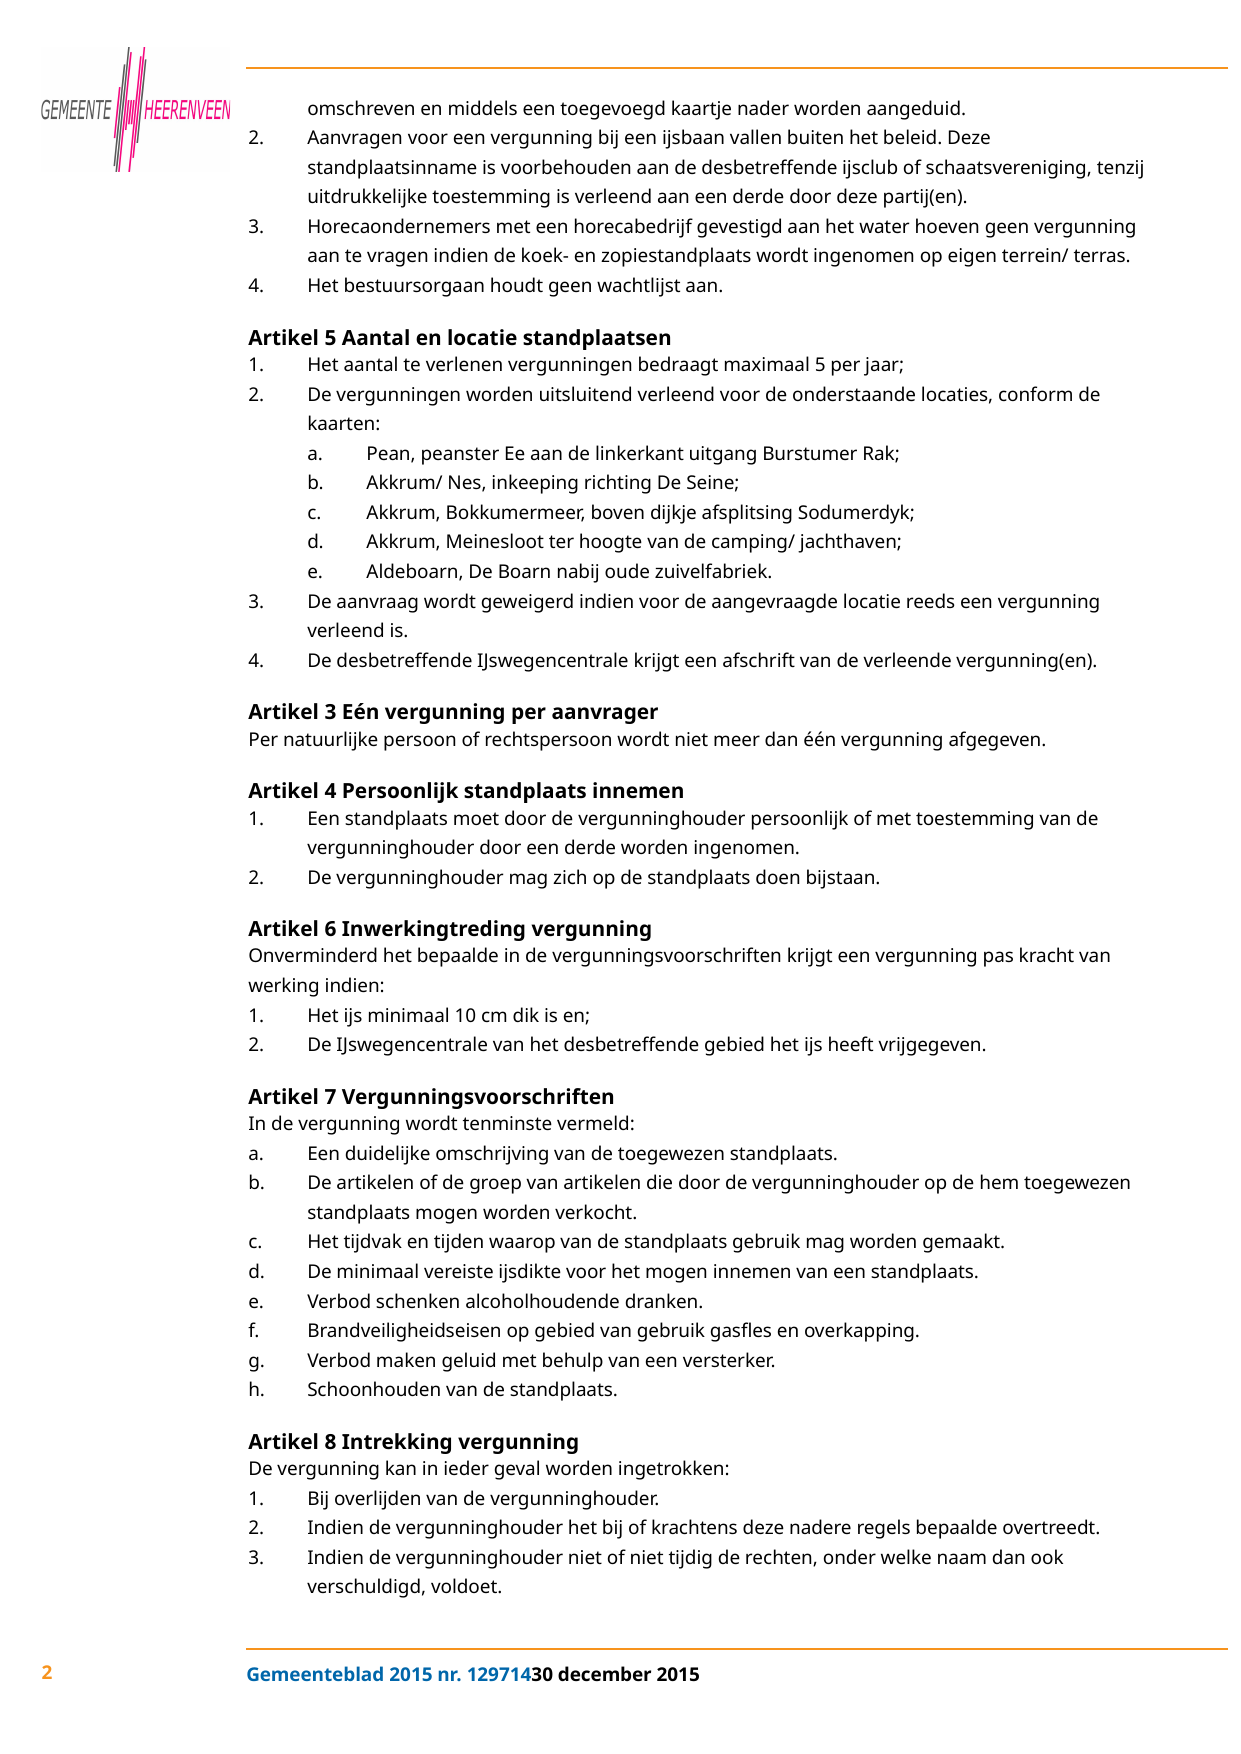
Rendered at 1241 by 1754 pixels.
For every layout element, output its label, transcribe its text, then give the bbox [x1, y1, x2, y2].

list De artikelen of de groep van artikelen die door de vergunninghouder op de hem toegewezen standplaats mogen worden verkocht. [248, 1169, 1152, 1225]
list Pean, peanster Ee aan de linkerkant uitgang Burstumer Rak; [307, 440, 1152, 466]
list Horecaondernemers met een horecabedrijf gevestigd aan het water hoeven geen vergunning aan te vragen indien de koek- en zopiestandplaats wordt ingenomen op eigen terrein/ terras. [248, 213, 1152, 268]
list Akkrum, Bokkumermeer, boven dijkje afsplitsing Sodumerdyk; [307, 499, 1152, 525]
text In de vergunning wordt tenminste vermeld: [248, 1110, 1152, 1136]
text Onverminderd het bepaalde in de vergunningsvoorschriften krijgt een vergunning pas kracht van werking indien: [248, 943, 1152, 998]
text Artikel 3 Eén vergunning per aanvrager [248, 697, 1152, 726]
list Akkrum, Meinesloot ter hoogte van de camping/ jachthaven; [307, 529, 1152, 554]
list Het aantal te verlenen vergunningen bedraagt maximaal 5 per jaar; [248, 351, 1152, 377]
list De IJswegencentrale van het desbetreffende gebied het ijs heeft vrijgegeven. [248, 1031, 1152, 1057]
list Bij overlijden van de vergunninghouder. [248, 1485, 1152, 1511]
list De desbetreffende IJswegencentrale krijgt een afschrift van de verleende vergunning(en). [248, 647, 1152, 673]
list Indien de vergunninghouder niet of niet tijdig de rechten, onder welke naam dan ook verschuldigd, voldoet. [248, 1544, 1152, 1599]
list Het ijs minimaal 10 cm dik is en; [248, 1002, 1152, 1028]
list De minimaal vereiste ijsdikte voor het mogen innemen van een standplaats. [248, 1258, 1152, 1284]
list Verbod schenken alcoholhoudende dranken. [248, 1288, 1152, 1313]
list Het bestuursorgaan houdt geen wachtlijst aan. [248, 272, 1152, 298]
list Aldeboarn, De Boarn nabij oude zuivelfabriek. [307, 558, 1152, 584]
list Akkrum/ Nes, inkeeping richting De Seine; [307, 469, 1152, 495]
list Brandveiligheidseisen op gebied van gebruik gasfles en overkapping. [248, 1317, 1152, 1343]
list Een duidelijke omschrijving van de toegewezen standplaats. [248, 1140, 1152, 1166]
list Een standplaats moet door de vergunninghouder persoonlijk of met toestemming van de vergunninghouder door een derde worden ingenomen. [248, 805, 1152, 860]
text Artikel 8 Intrekking vergunning [248, 1427, 1152, 1455]
list Verbod maken geluid met behulp van een versterker. [248, 1347, 1152, 1373]
text Artikel 4 Persoonlijk standplaats innemen [248, 776, 1152, 805]
list omschreven en middels een toegevoegd kaartje nader worden aangeduid. [248, 95, 1152, 121]
picture [41, 47, 231, 172]
text Artikel 6 Inwerkingtreding vergunning [248, 914, 1152, 943]
list Het tijdvak en tijden waarop van de standplaats gebruik mag worden gemaakt. [248, 1229, 1152, 1254]
text Artikel 5 Aantal en locatie standplaatsen [248, 323, 1152, 351]
list Aanvragen voor een vergunning bij een ijsbaan vallen buiten het beleid. Deze standplaatsinname is voorbehouden aan de desbetreffende ijsclub of schaatsvereniging, tenzij uitdrukkelijke toestemming is verleend aan een derde door deze partij(en). [248, 124, 1152, 209]
text Artikel 7 Vergunningsvoorschriften [248, 1082, 1152, 1110]
text Per natuurlijke persoon of rechtspersoon wordt niet meer dan één vergunning afgegeven. [248, 726, 1152, 752]
list Indien de vergunninghouder het bij of krachtens deze nadere regels bepaalde overtreedt. [248, 1514, 1152, 1540]
text De vergunning kan in ieder geval worden ingetrokken: [248, 1455, 1152, 1481]
list De aanvraag wordt geweigerd indien voor de aangevraagde locatie reeds een vergunning verleend is. [248, 588, 1152, 643]
list De vergunningen worden uitsluitend verleend voor de onderstaande locaties, conform de kaarten: [248, 381, 1152, 436]
list Schoonhouden van de standplaats. [248, 1377, 1152, 1402]
list De vergunninghouder mag zich op de standplaats doen bijstaan. [248, 864, 1152, 889]
